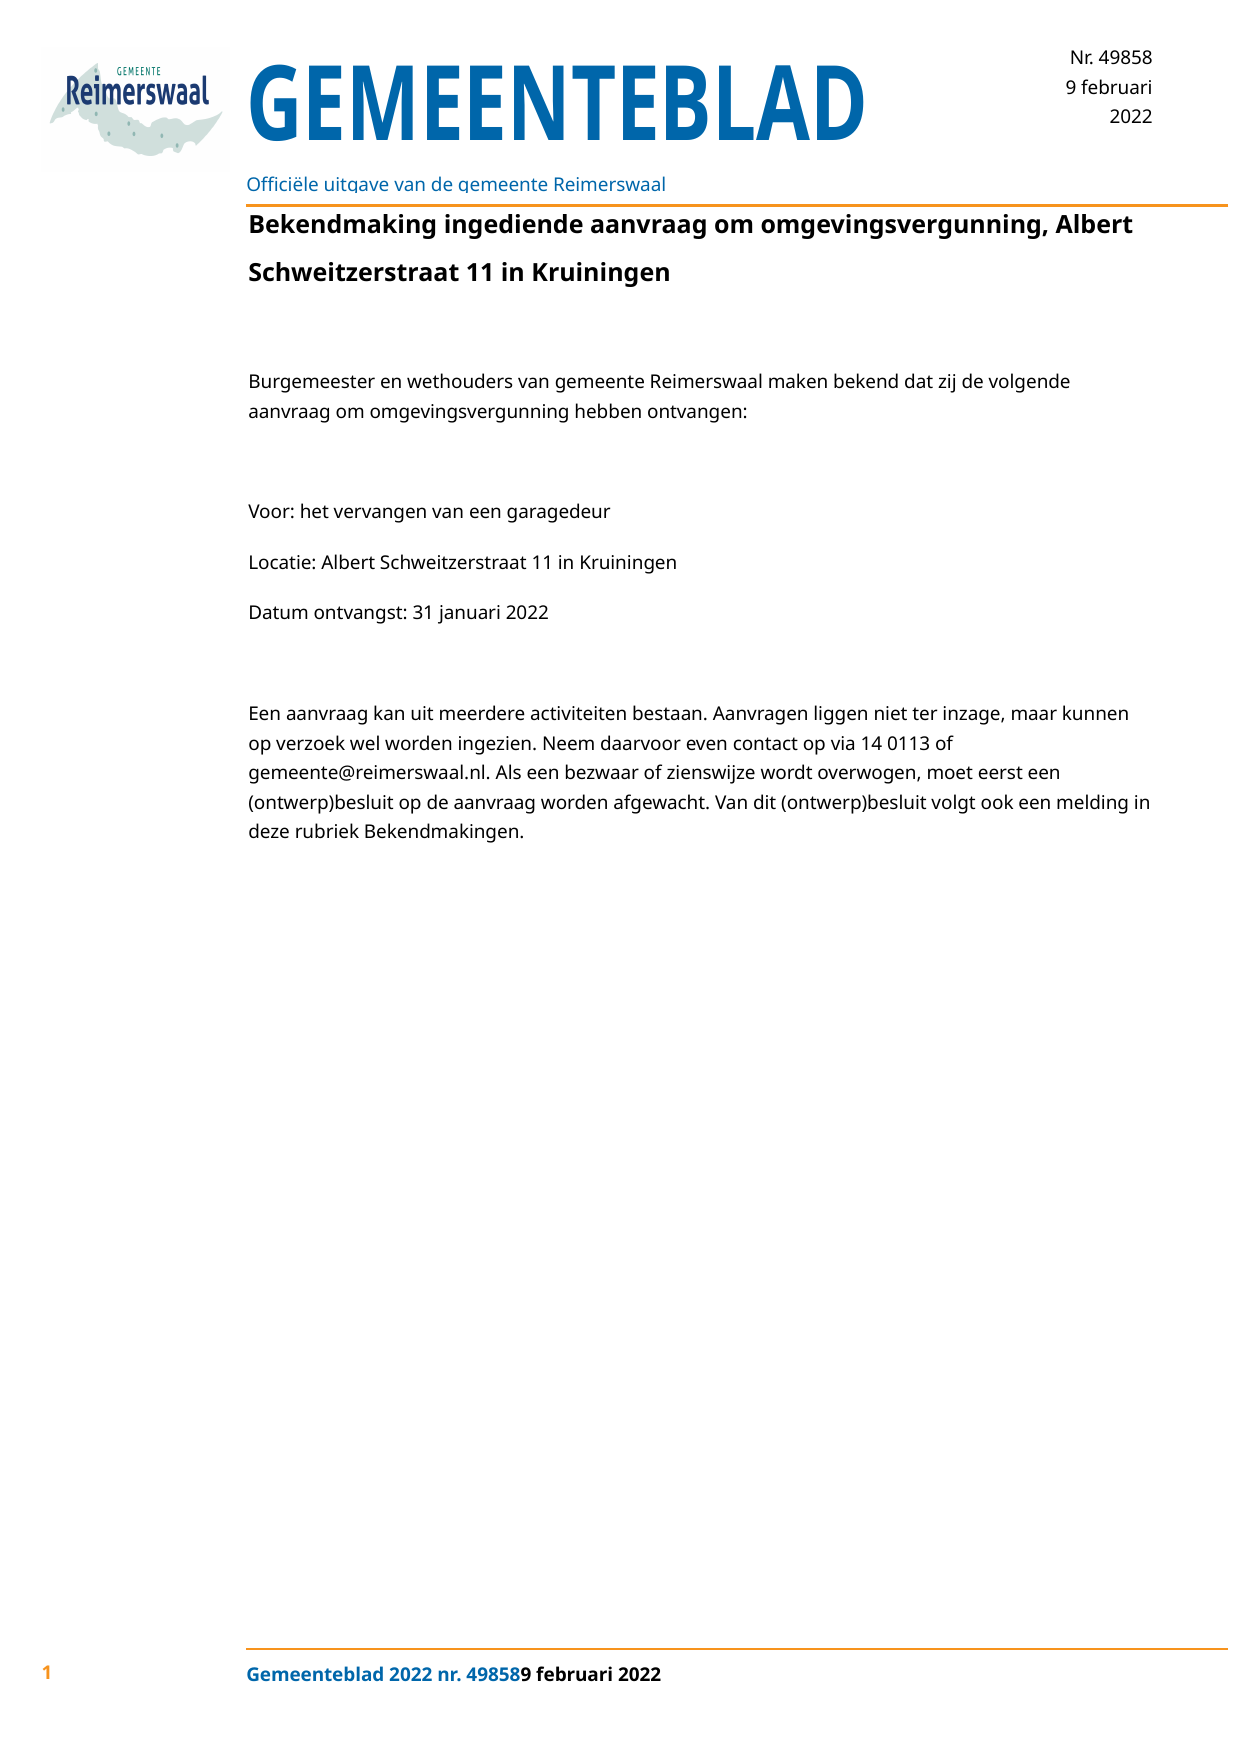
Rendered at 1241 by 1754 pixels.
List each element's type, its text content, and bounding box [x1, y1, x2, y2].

picture [41, 47, 231, 172]
text Bekendmaking ingediende aanvraag om omgevingsvergunning, Albert Schweitzerstraat 11 in Kruiningen [248, 207, 1152, 288]
text Datum ontvangst: 31 januari 2022 [248, 599, 1152, 625]
text Locatie: Albert Schweitzerstraat 11 in Kruiningen [248, 549, 1152, 575]
text Een aanvraag kan uit meerdere activiteiten bestaan. Aanvragen liggen niet ter inzage, maar kunnen op verzoek wel worden ingezien. Neem daarvoor even contact op via 14 0113 of gemeente@reimerswaal.nl. Als een bezwaar of zienswijze wordt overwogen, moet eerst een (ontwerp)besluit op de aanvraag worden afgewacht. Van dit (ontwerp)besluit volgt ook een melding in deze rubriek Bekendmakingen. [248, 700, 1152, 844]
text Burgemeester en wethouders van gemeente Reimerswaal maken bekend dat zij de volgende aanvraag om omgevingsvergunning hebben ontvangen: [248, 368, 1152, 424]
text Voor: het vervangen van een garagedeur [248, 499, 1152, 524]
